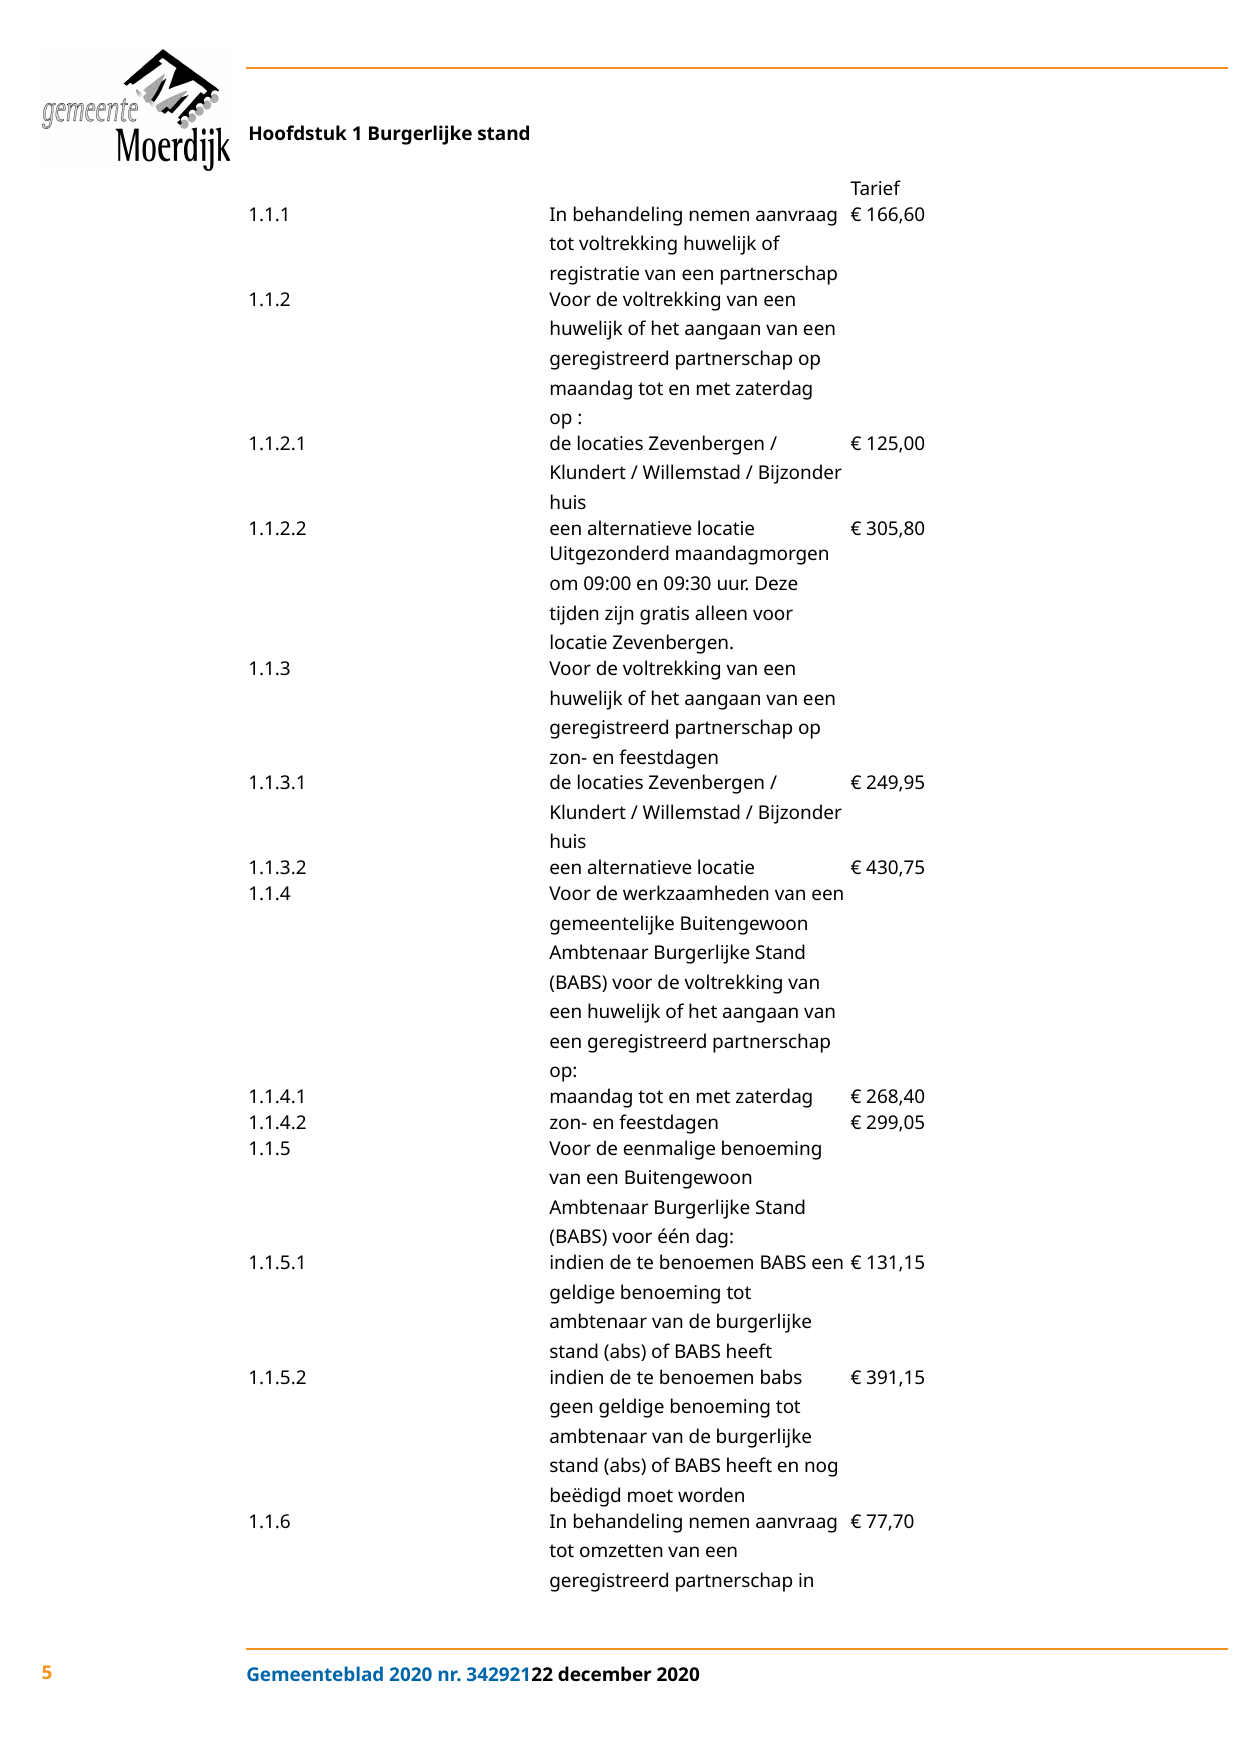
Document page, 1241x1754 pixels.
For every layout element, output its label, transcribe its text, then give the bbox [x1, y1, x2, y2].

table_cell 1.1.2 [248, 286, 549, 430]
table_cell Voor de eenmalige benoeming van een Buitengewoon Ambtenaar Burgerlijke Stand (BABS) voor één dag: [549, 1135, 850, 1249]
table_cell € 391,15 [850, 1364, 1152, 1508]
table_cell 1.1.5.2 [248, 1364, 549, 1508]
table_cell 1.1.5.1 [248, 1249, 549, 1364]
table_cell [850, 880, 1152, 1083]
table_cell [850, 286, 1152, 430]
table_cell 1.1.3 [248, 655, 549, 769]
table_cell 1.1.4 [248, 880, 549, 1083]
table_cell € 166,60 [850, 201, 1152, 286]
table_cell € 268,40 [850, 1084, 1152, 1109]
table_cell [248, 146, 1152, 172]
table_cell [850, 541, 1152, 655]
table_cell € 131,15 [850, 1249, 1152, 1364]
table_cell 1.1.6 [248, 1508, 549, 1593]
table_cell een alternatieve locatie [549, 855, 850, 880]
table_cell € 305,80 [850, 515, 1152, 541]
table_cell 1.1.5 [248, 1135, 549, 1249]
table_cell [850, 655, 1152, 769]
table_cell 1.1.3.2 [248, 855, 549, 880]
table_cell 1.1.2.2 [248, 515, 549, 541]
table_cell de locaties Zevenbergen / Klundert / Willemstad / Bijzonder huis [549, 430, 850, 515]
table_cell een alternatieve locatie [549, 515, 850, 541]
table_cell 1.1.3.1 [248, 770, 549, 854]
table_cell Uitgezonderd maandagmorgen om 09:00 en 09:30 uur. Deze tijden zijn gratis alleen voor locatie Zevenbergen. [549, 541, 850, 655]
table_cell € 299,05 [850, 1109, 1152, 1135]
table_header [248, 175, 549, 201]
table_cell Voor de voltrekking van een huwelijk of het aangaan van een geregistreerd partnerschap op zon- en feestdagen [549, 655, 850, 769]
table_cell € 125,00 [850, 430, 1152, 515]
table_header Tarief [850, 175, 1152, 201]
table_cell € 430,75 [850, 855, 1152, 880]
table_cell [248, 541, 549, 655]
table_cell zon- en feestdagen [549, 1109, 850, 1135]
table_header [549, 175, 850, 201]
table_cell [850, 1135, 1152, 1249]
table_cell € 249,95 [850, 770, 1152, 854]
table_cell 1.1.4.2 [248, 1109, 549, 1135]
table_cell 1.1.2.1 [248, 430, 549, 515]
table_cell [248, 95, 1152, 121]
table_cell indien de te benoemen BABS een geldige benoeming tot ambtenaar van de burgerlijke stand (abs) of BABS heeft [549, 1249, 850, 1364]
table_cell indien de te benoemen babs geen geldige benoeming tot ambtenaar van de burgerlijke stand (abs) of BABS heeft en nog beëdigd moet worden [549, 1364, 850, 1508]
table_cell In behandeling nemen aanvraag tot voltrekking huwelijk of registratie van een partnerschap [549, 201, 850, 286]
table_cell € 77,70 [850, 1508, 1152, 1593]
table_cell 1.1.4.1 [248, 1084, 549, 1109]
table_cell In behandeling nemen aanvraag tot omzetten van een geregistreerd partnerschap in [549, 1508, 850, 1593]
table_cell maandag tot en met zaterdag [549, 1084, 850, 1109]
table_cell Voor de werkzaamheden van een gemeentelijke Buitengewoon Ambtenaar Burgerlijke Stand (BABS) voor de voltrekking van een huwelijk of het aangaan van een geregistreerd partnerschap op: [549, 880, 850, 1083]
table_cell 1.1.1 [248, 201, 549, 286]
table_cell Voor de voltrekking van een huwelijk of het aangaan van een geregistreerd partnerschap op maandag tot en met zaterdag op : [549, 286, 850, 430]
picture [41, 47, 231, 172]
table_cell de locaties Zevenbergen / Klundert / Willemstad / Bijzonder huis [549, 770, 850, 854]
table_cell Hoofdstuk 1 Burgerlijke stand [248, 121, 1152, 146]
